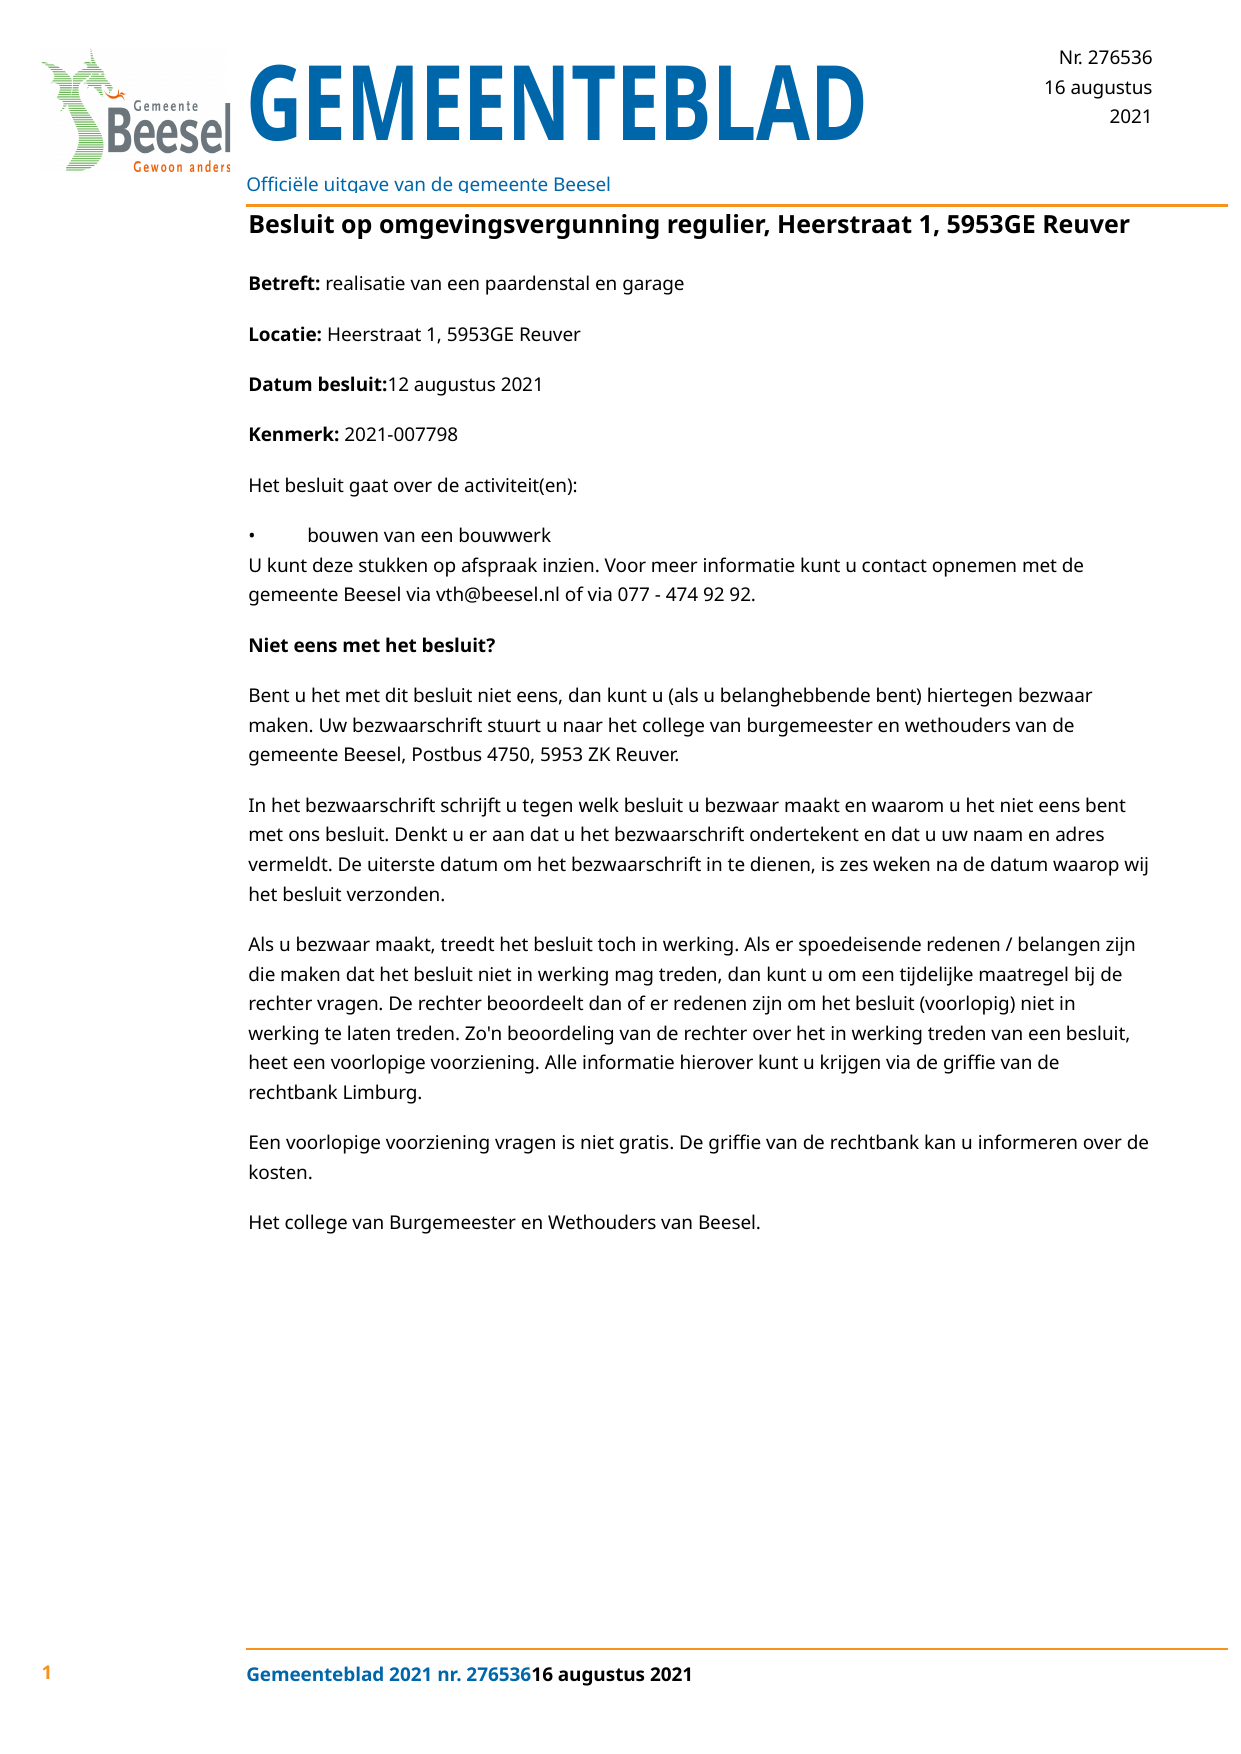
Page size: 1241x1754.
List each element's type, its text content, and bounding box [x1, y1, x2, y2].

picture [41, 47, 231, 172]
text Als u bezwaar maakt, treedt het besluit toch in werking. Als er spoedeisende redenen / belangen zijn die maken dat het besluit niet in werking mag treden, dan kunt u om een tijdelijke maatregel bij de rechter vragen. De rechter beoordeelt dan of er redenen zijn om het besluit (voorlopig) niet in werking te laten treden. Zo'n beoordeling van de rechter over het in werking treden van een besluit, heet een voorlopige voorziening. Alle informatie hierover kunt u krijgen via de griffie van de rechtbank Limburg. [248, 931, 1152, 1105]
text Niet eens met het besluit? [248, 632, 1152, 658]
text Locatie: Heerstraat 1, 5953GE Reuver [248, 321, 1152, 346]
text Een voorlopige voorziening vragen is niet gratis. De griffie van de rechtbank kan u informeren over de kosten. [248, 1129, 1152, 1185]
text In het bezwaarschrift schrijft u tegen welk besluit u bezwaar maakt en waarom u het niet eens bent met ons besluit. Denkt u er aan dat u het bezwaarschrift ondertekent en dat u uw naam en adres vermeldt. De uiterste datum om het bezwaarschrift in te dienen, is zes weken na de datum waarop wij het besluit verzonden. [248, 792, 1152, 906]
text Bent u het met dit besluit niet eens, dan kunt u (als u belanghebbende bent) hiertegen bezwaar maken. Uw bezwaarschrift stuurt u naar het college van burgemeester en wethouders van de gemeente Beesel, Postbus 4750, 5953 ZK Reuver. [248, 682, 1152, 767]
text U kunt deze stukken op afspraak inzien. Voor meer informatie kunt u contact opnemen met de gemeente Beesel via vth@beesel.nl of via 077 - 474 92 92. [248, 552, 1152, 607]
text Het college van Burgemeester en Wethouders van Beesel. [248, 1209, 1152, 1235]
text Besluit op omgevingsvergunning regulier, Heerstraat 1, 5953GE Reuver [248, 207, 1152, 241]
list bouwen van een bouwwerk [248, 522, 1152, 548]
text Datum besluit:12 augustus 2021 [248, 371, 1152, 397]
text Kenmerk: 2021-007798 [248, 422, 1152, 447]
text Betreft: realisatie van een paardenstal en garage [248, 270, 1152, 296]
text Het besluit gaat over de activiteit(en): [248, 472, 1152, 498]
